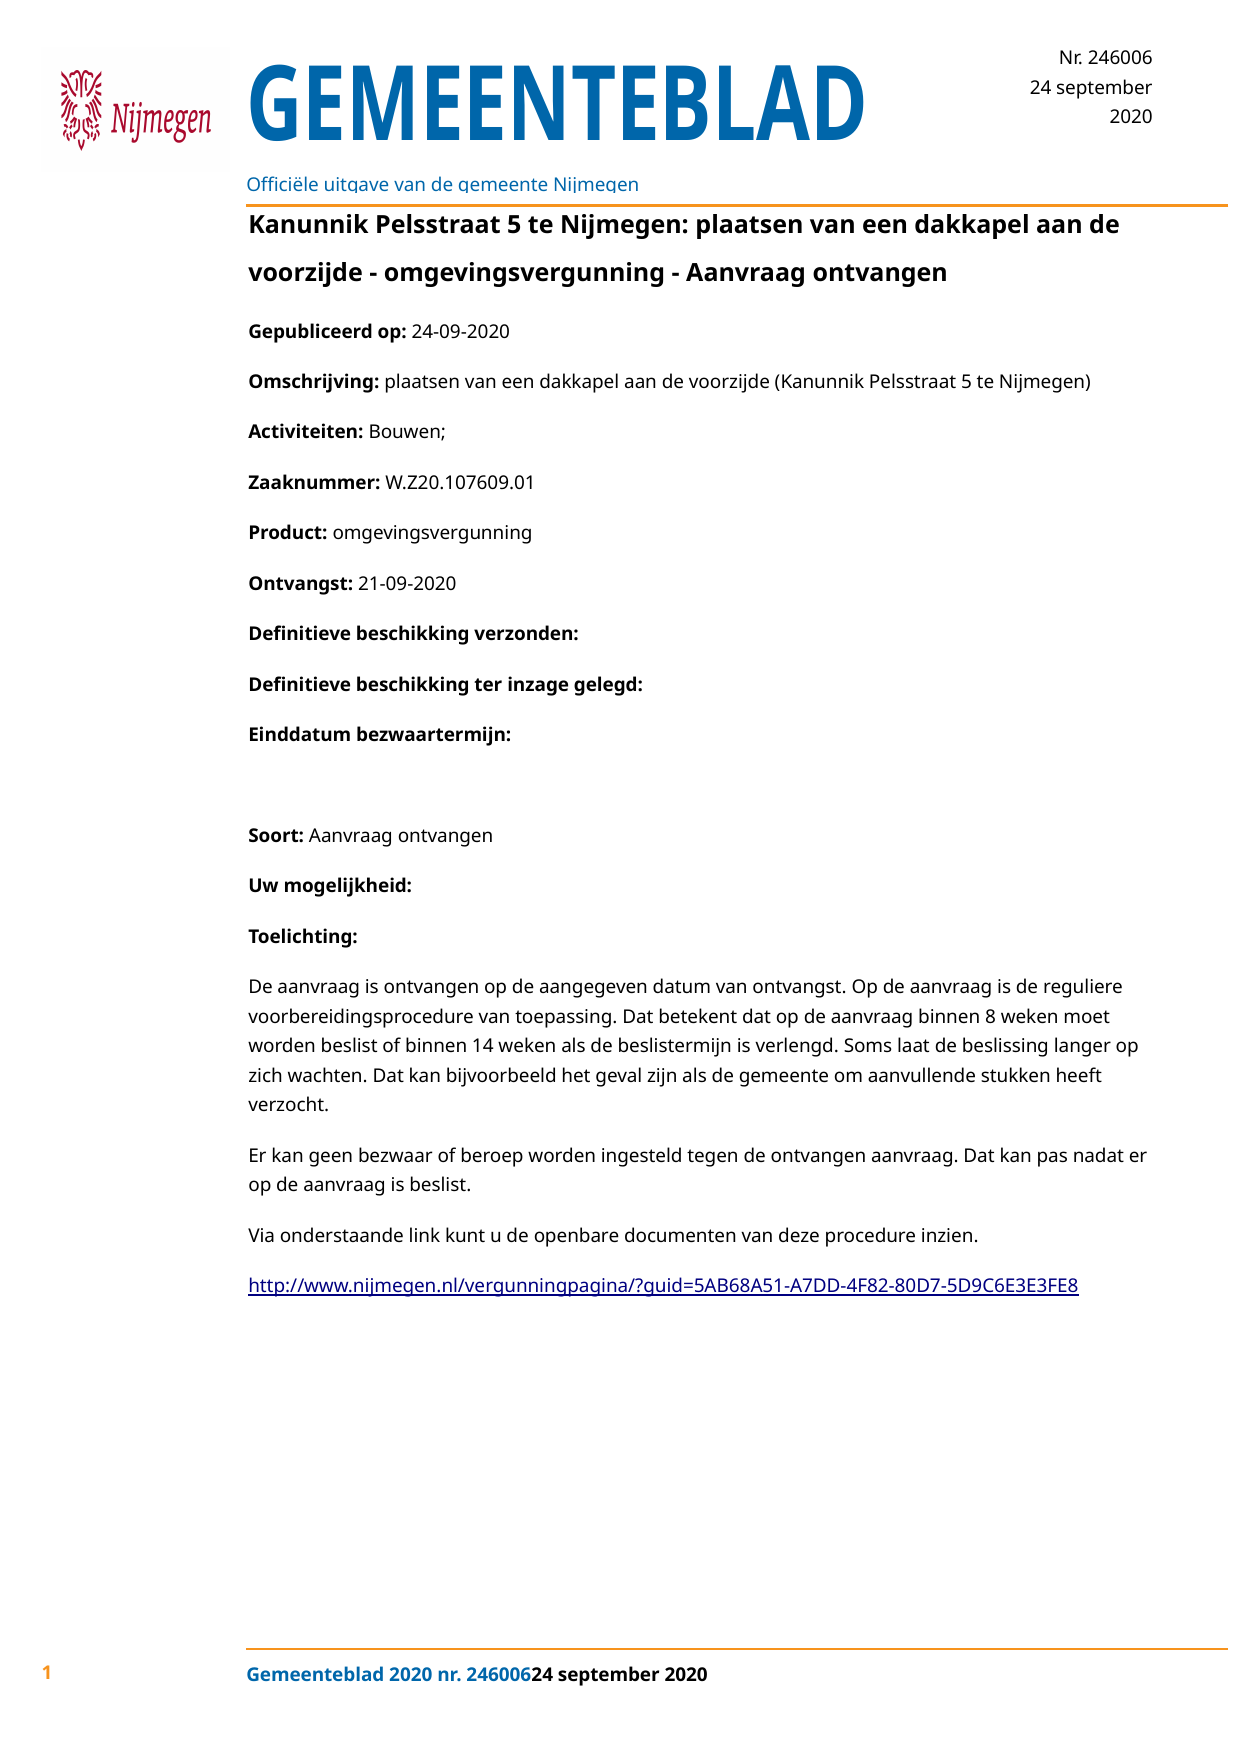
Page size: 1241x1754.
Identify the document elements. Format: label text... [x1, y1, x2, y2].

text Kanunnik Pelsstraat 5 te Nijmegen: plaatsen van een dakkapel aan de voorzijde - omgevingsvergunning - Aanvraag ontvangen [248, 207, 1152, 288]
text Uw mogelijkheid: [248, 872, 1152, 898]
text http://www.nijmegen.nl/vergunningpagina/?guid=5AB68A51-A7DD-4F82-80D7-5D9C6E3E3FE8 [248, 1272, 1152, 1298]
text Soort: Aanvraag ontvangen [248, 822, 1152, 848]
text Gepubliceerd op: 24-09-2020 [248, 318, 1152, 344]
text Einddatum bezwaartermijn: [248, 721, 1152, 747]
text Activiteiten: Bouwen; [248, 419, 1152, 444]
text Product: omgevingsvergunning [248, 519, 1152, 545]
text De aanvraag is ontvangen op de aangegeven datum van ontvangst. Op de aanvraag is de reguliere voorbereidingsprocedure van toepassing. Dat betekent dat op de aanvraag binnen 8 weken moet worden beslist of binnen 14 weken als de beslistermijn is verlengd. Soms laat de beslissing langer op zich wachten. Dat kan bijvoorbeeld het geval zijn als de gemeente om aanvullende stukken heeft verzocht. [248, 973, 1152, 1117]
text Ontvangst: 21-09-2020 [248, 570, 1152, 596]
text Via onderstaande link kunt u de openbare documenten van deze procedure inzien. [248, 1222, 1152, 1248]
text Toelichting: [248, 923, 1152, 949]
text Omschrijving: plaatsen van een dakkapel aan de voorzijde (Kanunnik Pelsstraat 5 te Nijmegen) [248, 368, 1152, 394]
text Zaaknummer: W.Z20.107609.01 [248, 469, 1152, 495]
text Definitieve beschikking ter inzage gelegd: [248, 671, 1152, 697]
picture [41, 47, 231, 172]
text Definitieve beschikking verzonden: [248, 620, 1152, 646]
text Er kan geen bezwaar of beroep worden ingesteld tegen de ontvangen aanvraag. Dat kan pas nadat er op de aanvraag is beslist. [248, 1142, 1152, 1197]
